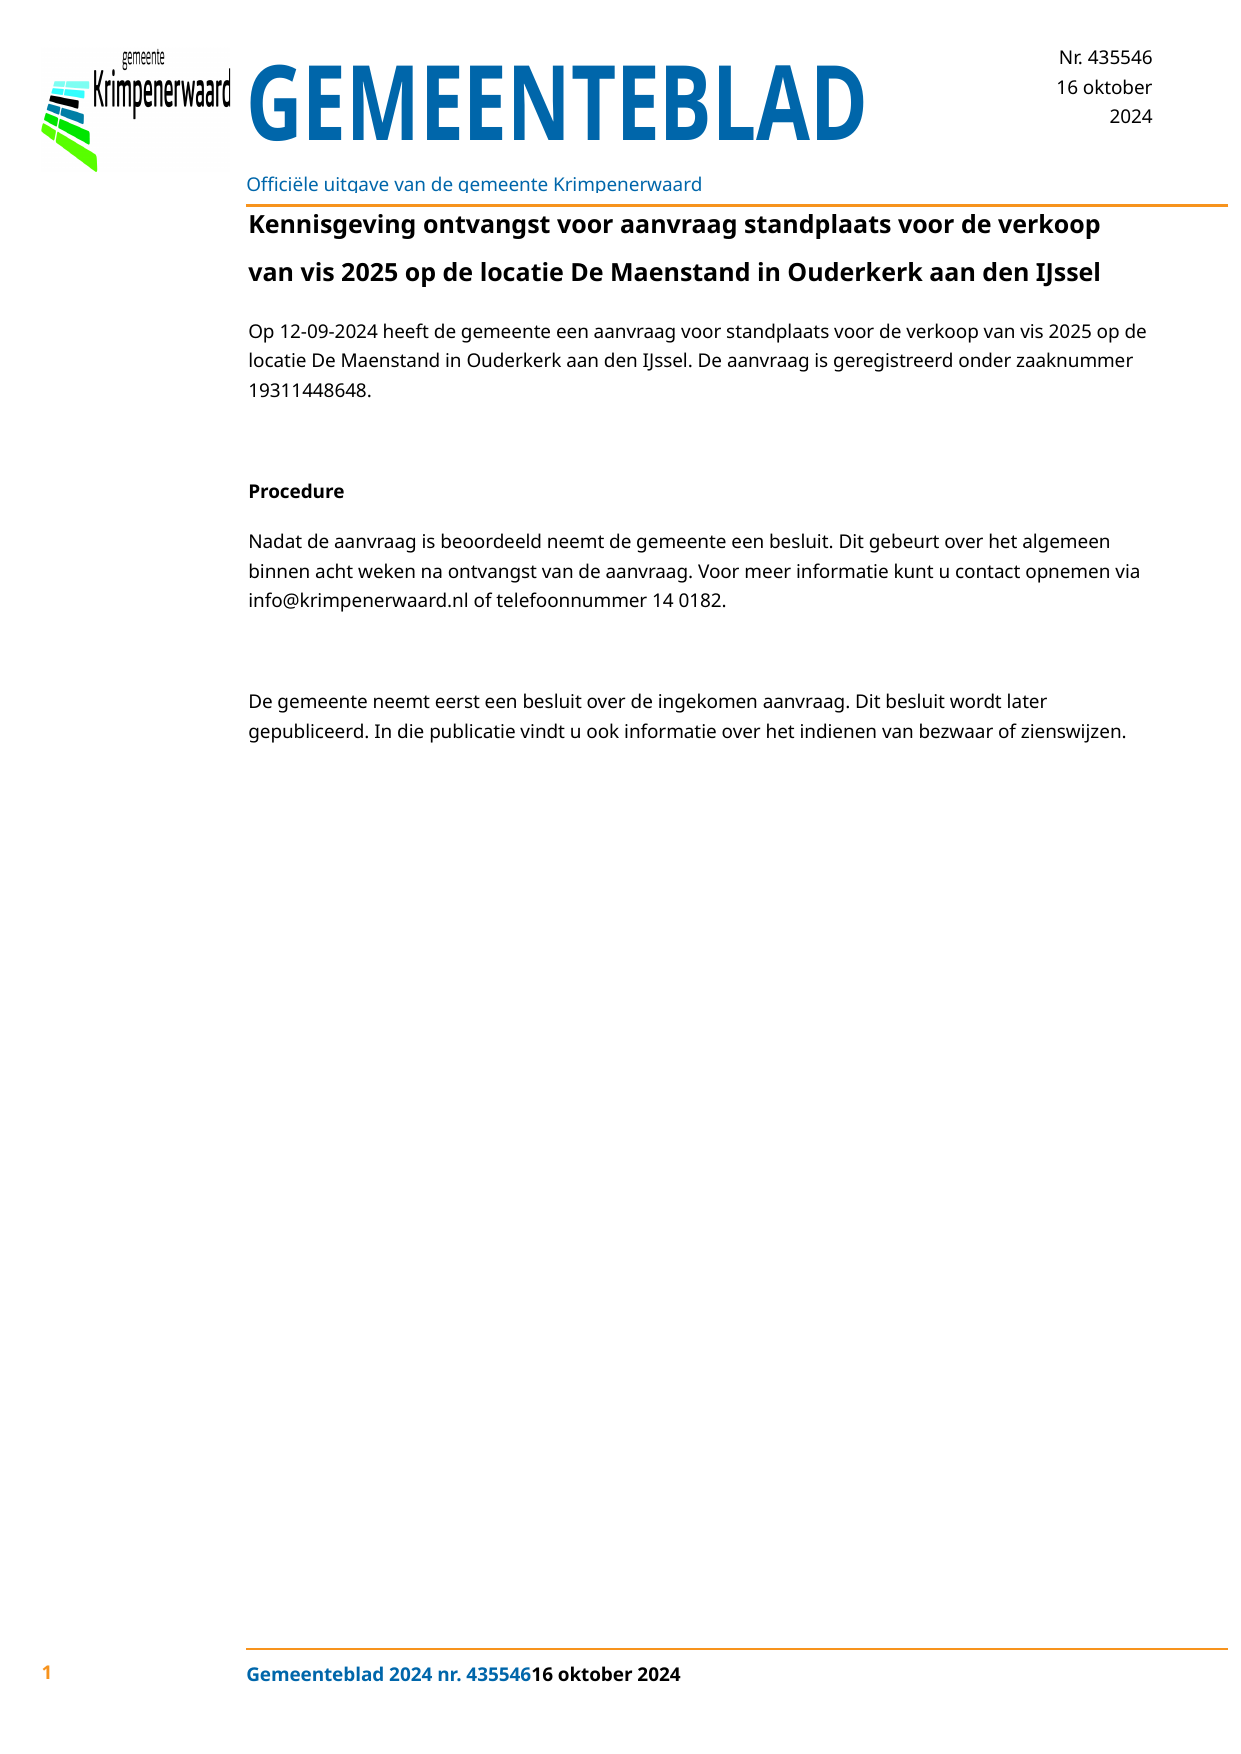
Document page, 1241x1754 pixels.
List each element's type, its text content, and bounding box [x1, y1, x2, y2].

text Procedure [248, 478, 1152, 504]
text Kennisgeving ontvangst voor aanvraag standplaats voor de verkoop van vis 2025 op de locatie De Maenstand in Ouderkerk aan den IJssel [248, 207, 1152, 288]
text De gemeente neemt eerst een besluit over de ingekomen aanvraag. Dit besluit wordt later gepubliceerd. In die publicatie vindt u ook informatie over het indienen van bezwaar of zienswijzen. [248, 688, 1152, 744]
text Nadat de aanvraag is beoordeeld neemt de gemeente een besluit. Dit gebeurt over het algemeen binnen acht weken na ontvangst van de aanvraag. Voor meer informatie kunt u contact opnemen via info@krimpenerwaard.nl of telefoonnummer 14 0182. [248, 528, 1152, 613]
picture [41, 47, 231, 172]
text Op 12-09-2024 heeft de gemeente een aanvraag voor standplaats voor de verkoop van vis 2025 op de locatie De Maenstand in Ouderkerk aan den IJssel. De aanvraag is geregistreerd onder zaaknummer 19311448648. [248, 318, 1152, 403]
